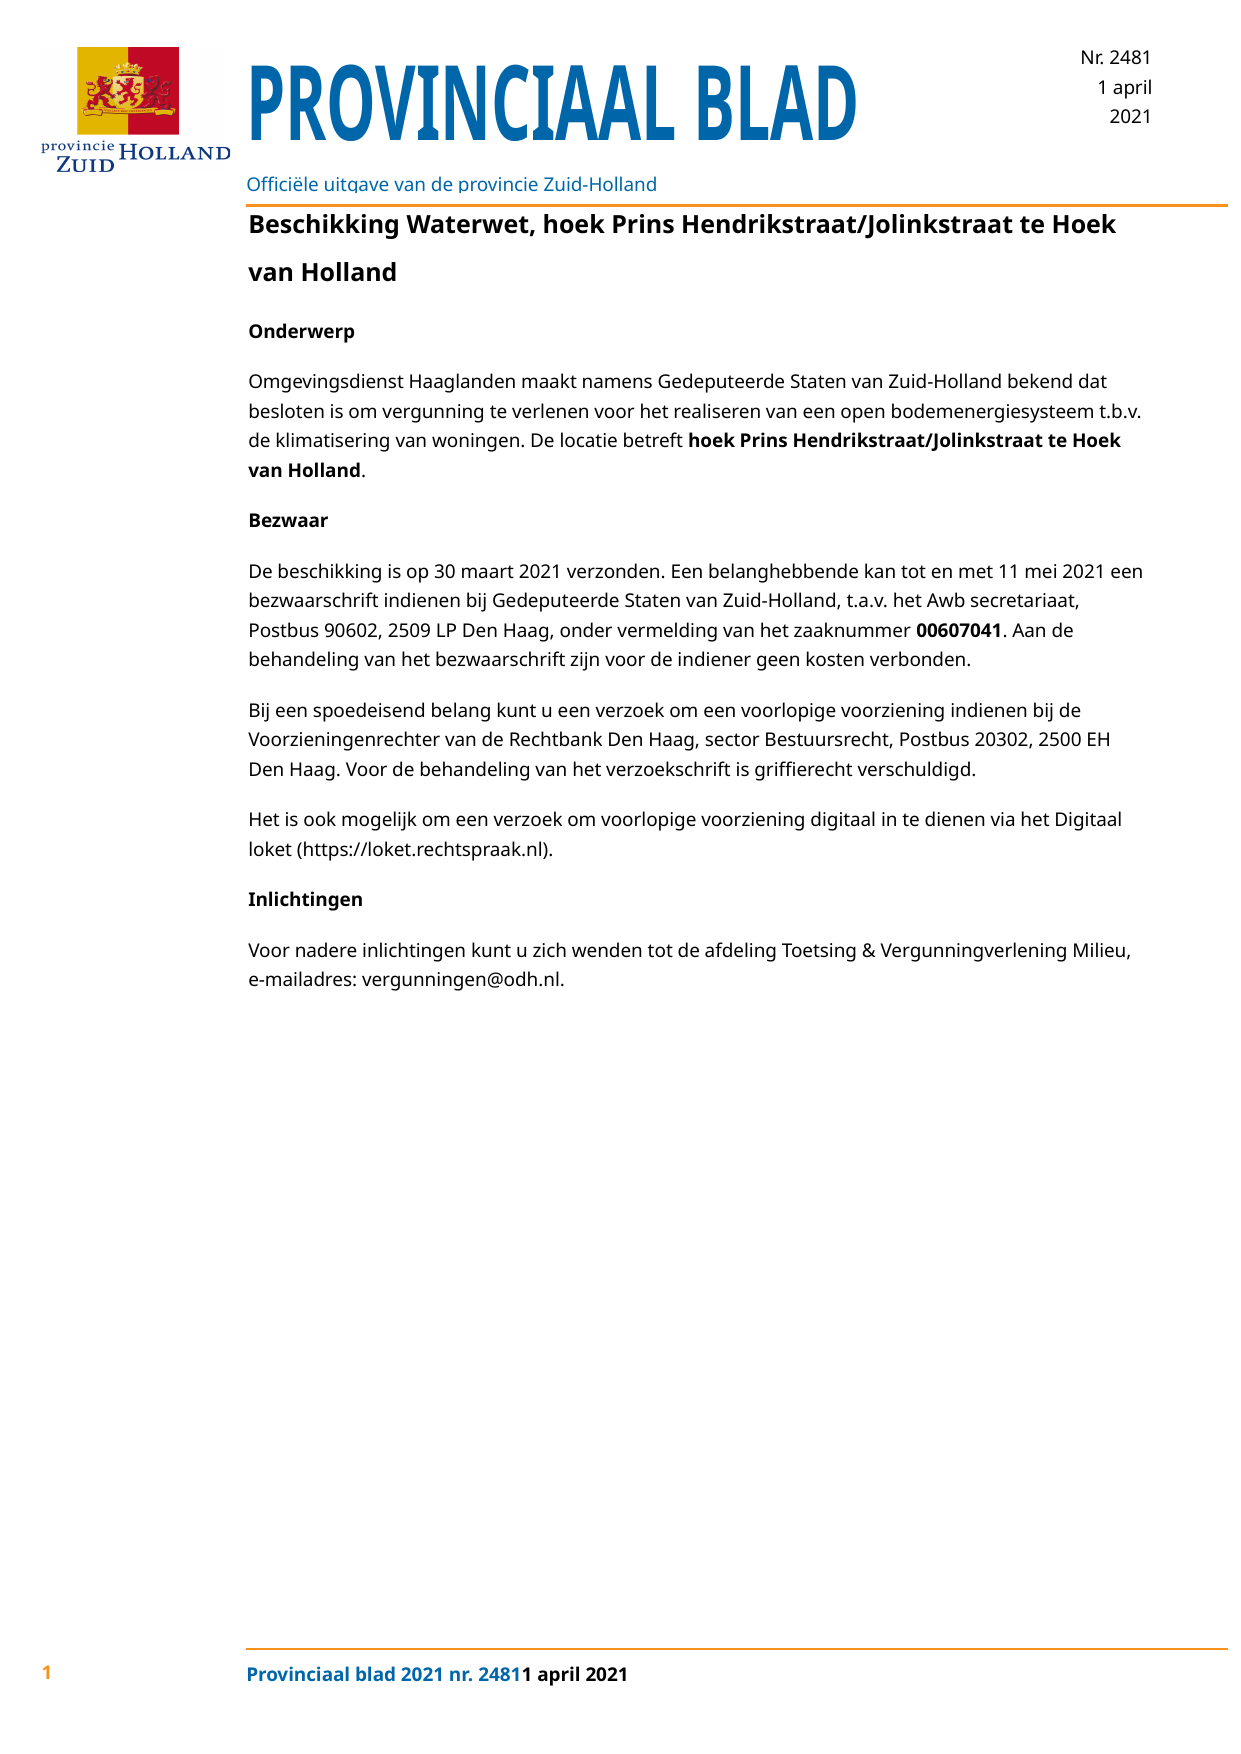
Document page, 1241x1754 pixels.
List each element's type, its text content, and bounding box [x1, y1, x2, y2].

text Inlichtingen [248, 887, 1152, 912]
text Voor nadere inlichtingen kunt u zich wenden tot de afdeling Toetsing & Vergunningverlening Milieu, e-mailadres: vergunningen@odh.nl. [248, 937, 1152, 992]
text Beschikking Waterwet, hoek Prins Hendrikstraat/Jolinkstraat te Hoek van Holland [248, 207, 1152, 288]
text Onderwerp [248, 318, 1152, 344]
text Bij een spoedeisend belang kunt u een verzoek om een voorlopige voorziening indienen bij de Voorzieningenrechter van de Rechtbank Den Haag, sector Bestuursrecht, Postbus 20302, 2500 EH Den Haag. Voor de behandeling van het verzoekschrift is griffierecht verschuldigd. [248, 697, 1152, 782]
text Het is ook mogelijk om een verzoek om voorlopige voorziening digitaal in te dienen via het Digitaal loket (https://loket.rechtspraak.nl). [248, 807, 1152, 862]
text Bezwaar [248, 507, 1152, 533]
picture [41, 47, 231, 172]
text Omgevingsdienst Haaglanden maakt namens Gedeputeerde Staten van Zuid-Holland bekend dat besloten is om vergunning te verlenen voor het realiseren van een open bodemenergiesysteem t.b.v. de klimatisering van woningen. De locatie betreft hoek Prins Hendrikstraat/Jolinkstraat te Hoek van Holland. [248, 368, 1152, 483]
text De beschikking is op 30 maart 2021 verzonden. Een belanghebbende kan tot en met 11 mei 2021 een bezwaarschrift indienen bij Gedeputeerde Staten van Zuid-Holland, t.a.v. het Awb secretariaat, Postbus 90602, 2509 LP Den Haag, onder vermelding van het zaaknummer 00607041. Aan de behandeling van het bezwaarschrift zijn voor de indiener geen kosten verbonden. [248, 558, 1152, 672]
